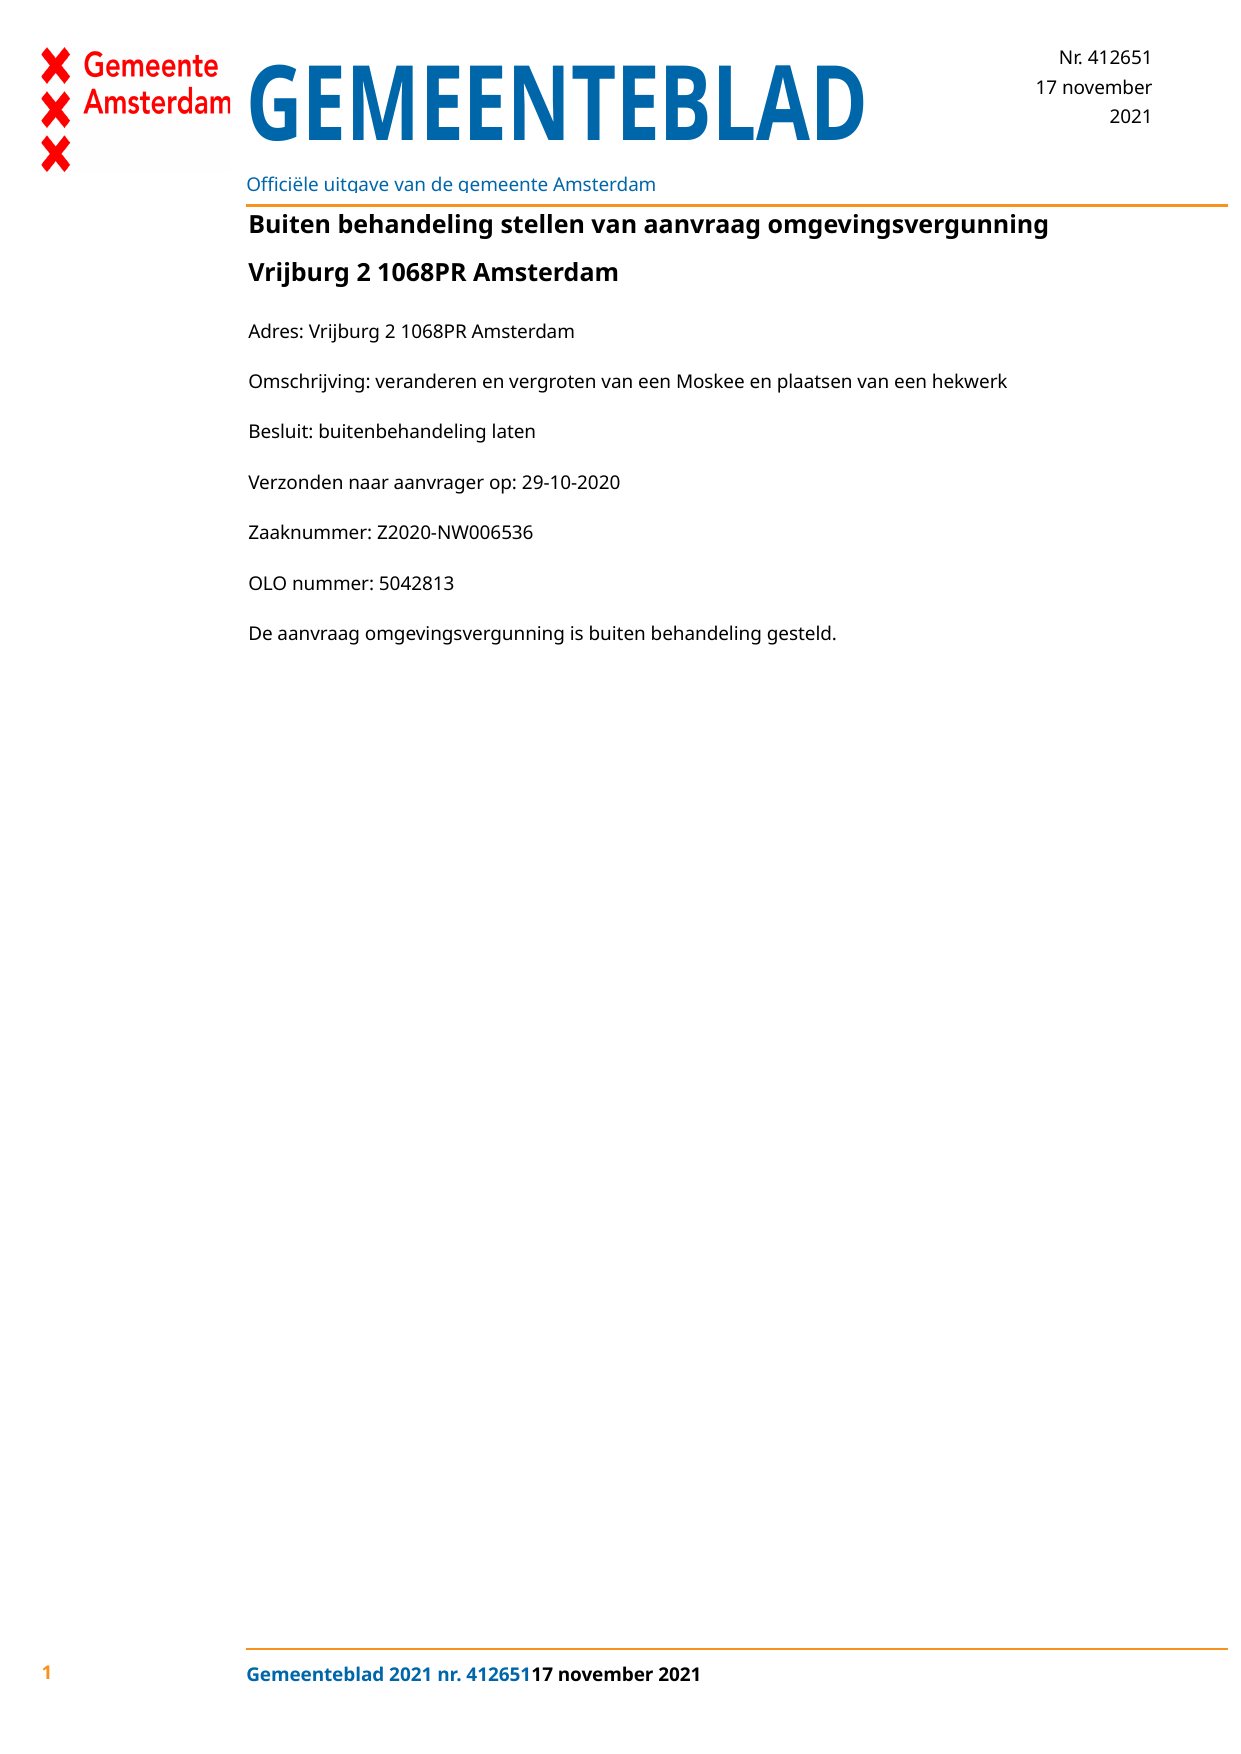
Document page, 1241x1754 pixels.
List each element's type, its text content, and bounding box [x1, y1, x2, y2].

text Besluit: buitenbehandeling laten [248, 419, 1152, 444]
text OLO nummer: 5042813 [248, 570, 1152, 596]
text De aanvraag omgevingsvergunning is buiten behandeling gesteld. [248, 620, 1152, 646]
text Verzonden naar aanvrager op: 29-10-2020 [248, 469, 1152, 495]
text Zaaknummer: Z2020-NW006536 [248, 519, 1152, 545]
text Omschrijving: veranderen en vergroten van een Moskee en plaatsen van een hekwerk [248, 368, 1152, 394]
picture [41, 47, 231, 172]
text Adres: Vrijburg 2 1068PR Amsterdam [248, 318, 1152, 344]
text Buiten behandeling stellen van aanvraag omgevingsvergunning Vrijburg 2 1068PR Amsterdam [248, 207, 1152, 288]
